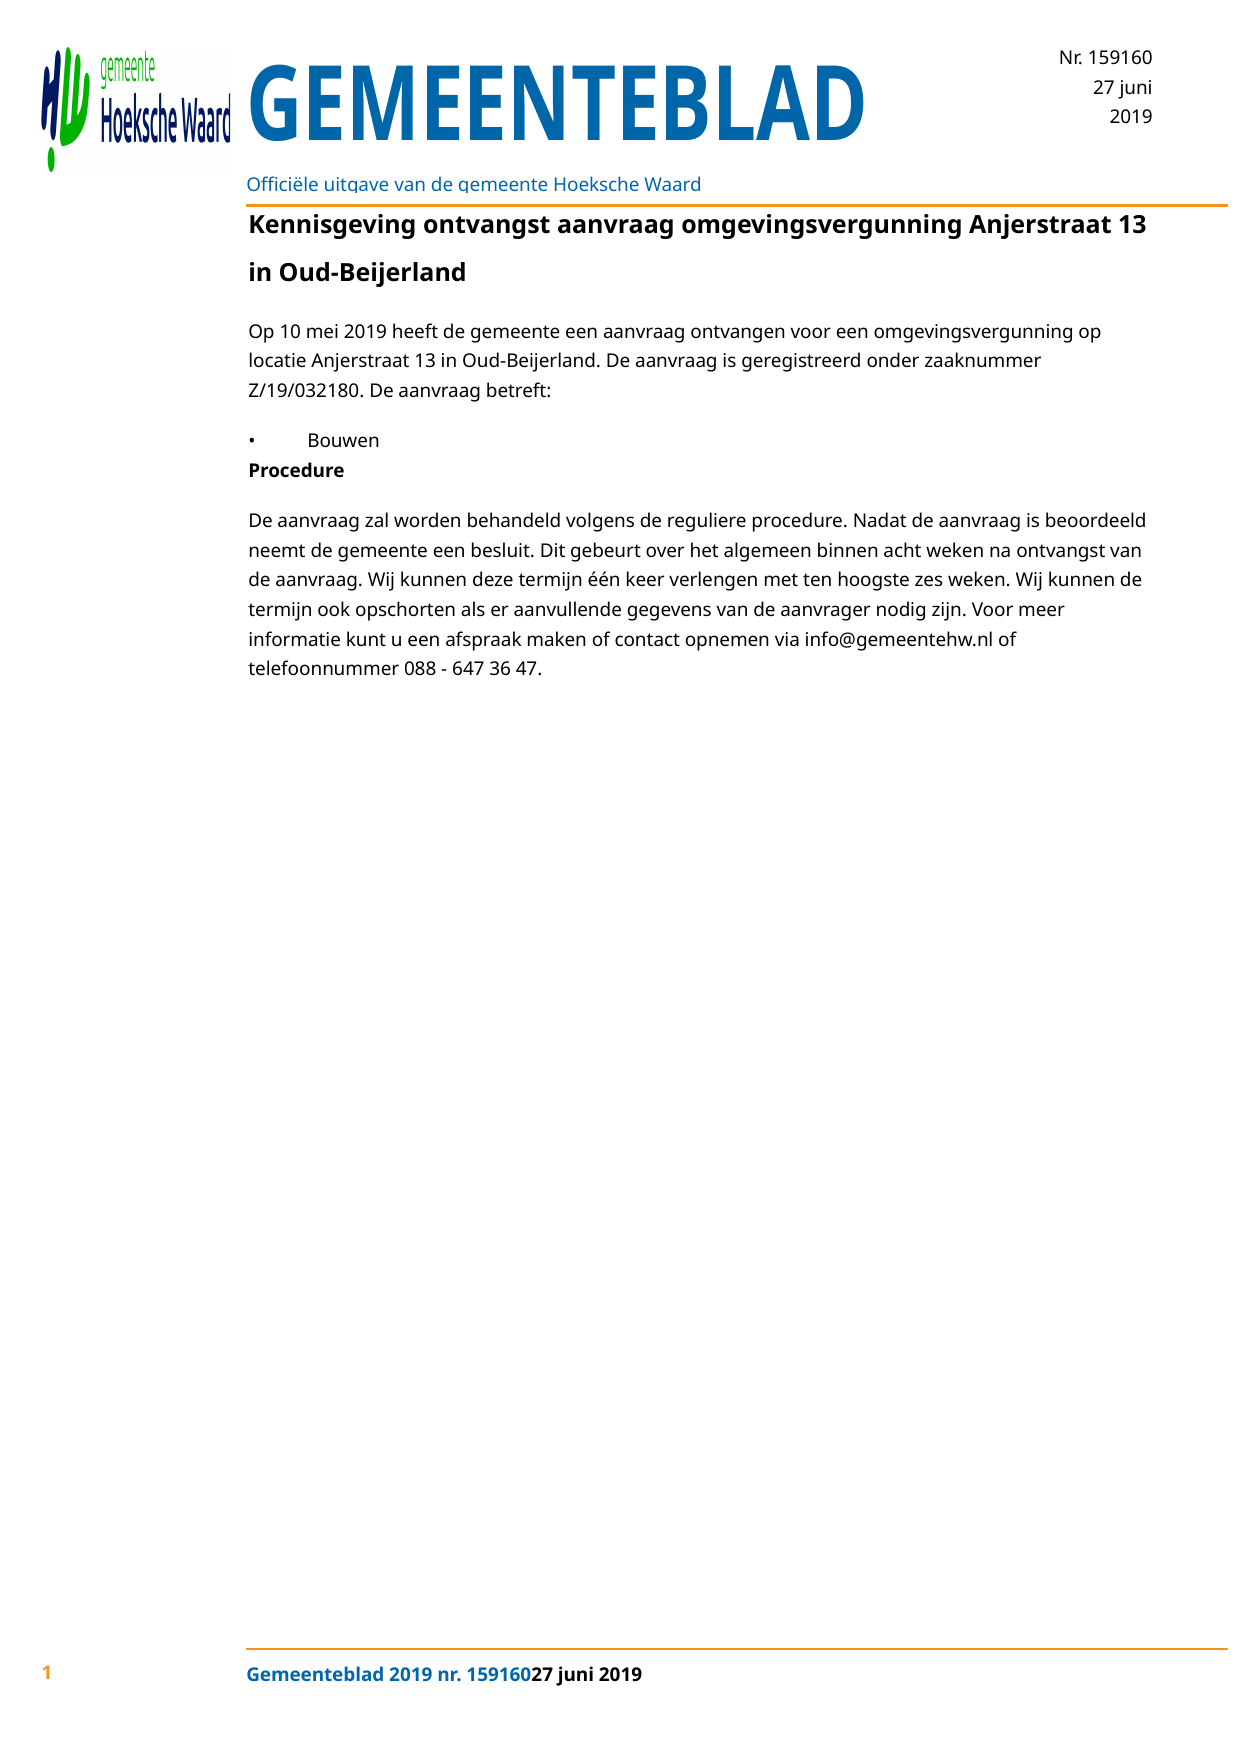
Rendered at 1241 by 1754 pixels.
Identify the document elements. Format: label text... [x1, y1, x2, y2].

picture [41, 47, 231, 172]
text Kennisgeving ontvangst aanvraag omgevingsvergunning Anjerstraat 13 in Oud-Beijerland [248, 207, 1152, 288]
text Procedure [248, 457, 1152, 483]
list Bouwen [248, 427, 1152, 453]
text Op 10 mei 2019 heeft de gemeente een aanvraag ontvangen voor een omgevingsvergunning op locatie Anjerstraat 13 in Oud-Beijerland. De aanvraag is geregistreerd onder zaaknummer Z/19/032180. De aanvraag betreft: [248, 318, 1152, 403]
text De aanvraag zal worden behandeld volgens de reguliere procedure. Nadat de aanvraag is beoordeeld neemt de gemeente een besluit. Dit gebeurt over het algemeen binnen acht weken na ontvangst van de aanvraag. Wij kunnen deze termijn één keer verlengen met ten hoogste zes weken. Wij kunnen de termijn ook opschorten als er aanvullende gegevens van de aanvrager nodig zijn. Voor meer informatie kunt u een afspraak maken of contact opnemen via info@gemeentehw.nl of telefoonnummer 088 - 647 36 47. [248, 507, 1152, 681]
